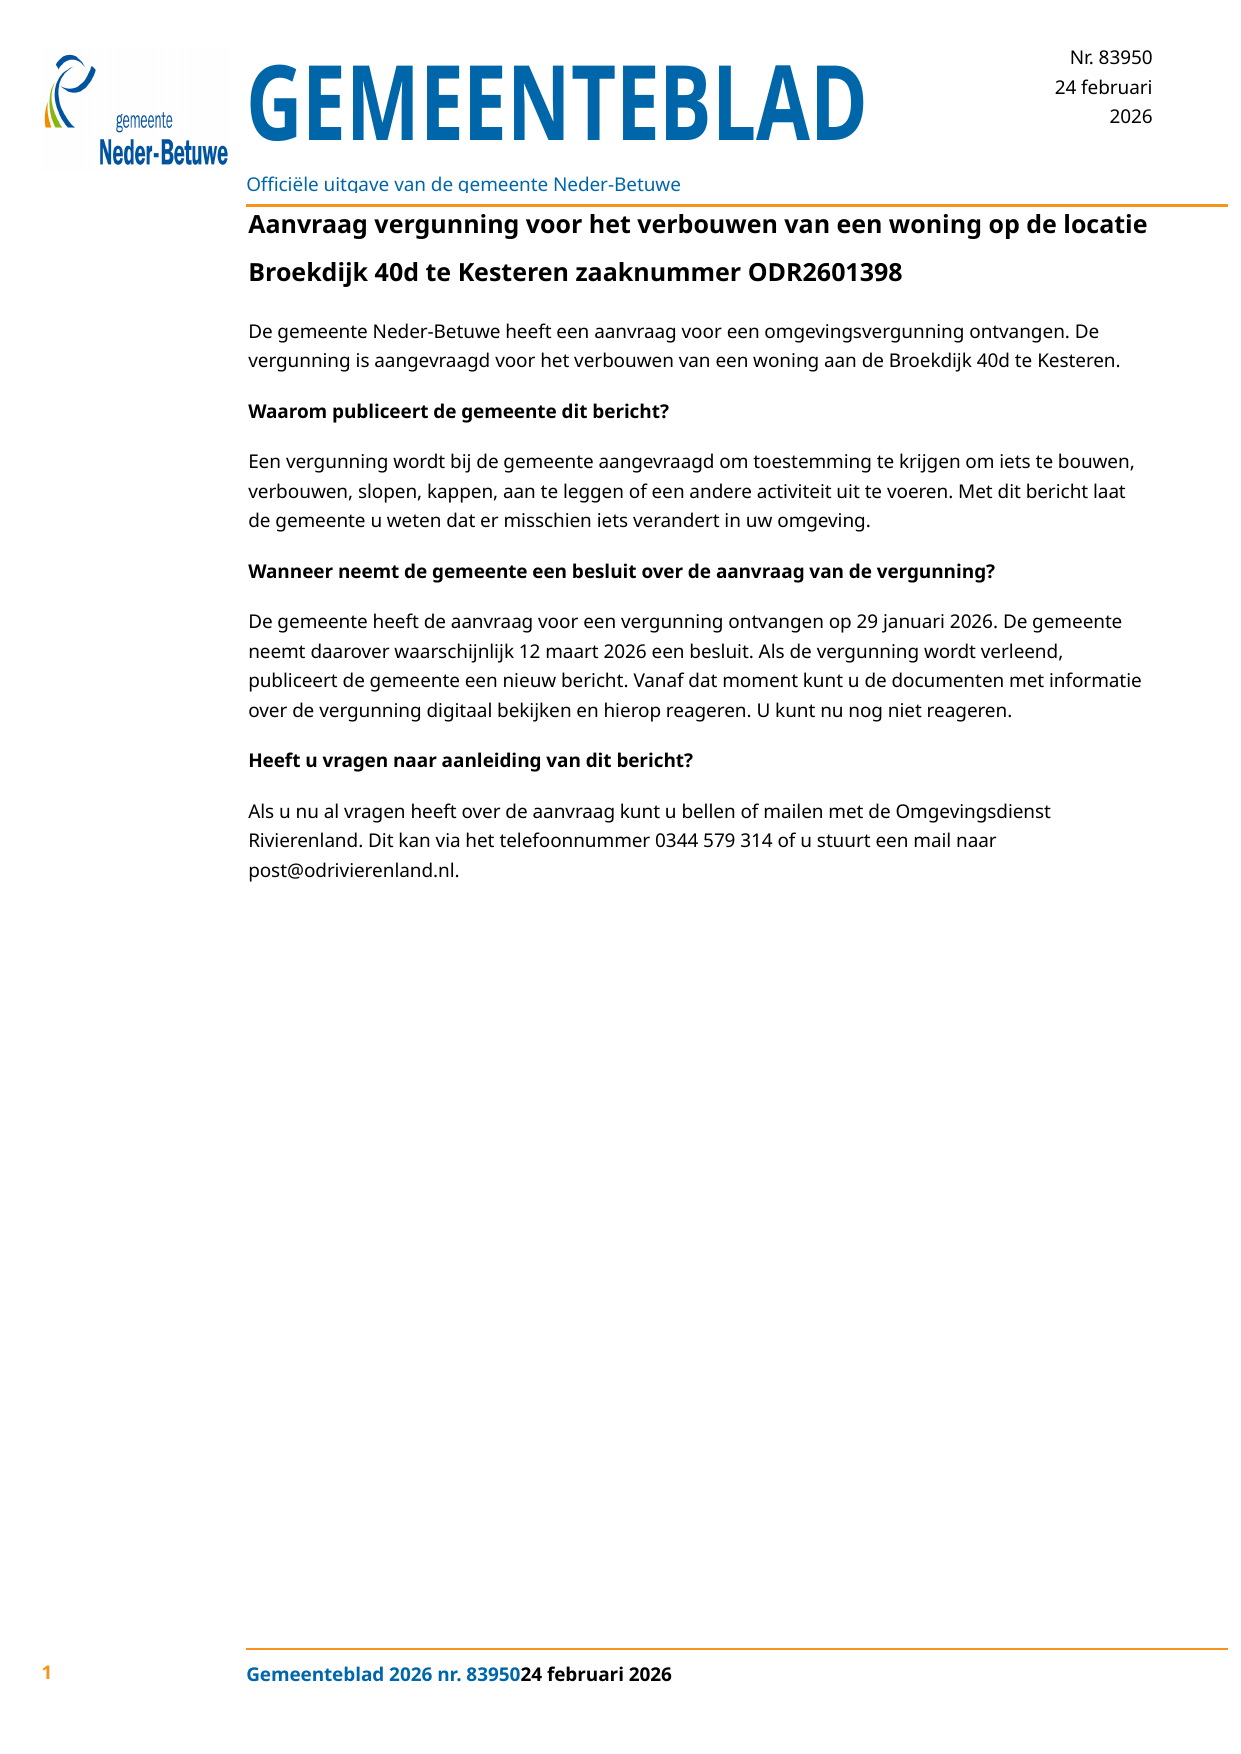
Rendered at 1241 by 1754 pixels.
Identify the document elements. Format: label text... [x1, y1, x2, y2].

text Wanneer neemt de gemeente een besluit over de aanvraag van de vergunning? [248, 558, 1152, 584]
text De gemeente Neder-Betuwe heeft een aanvraag voor een omgevingsvergunning ontvangen. De vergunning is aangevraagd voor het verbouwen van een woning aan de Broekdijk 40d te Kesteren. [248, 318, 1152, 373]
text De gemeente heeft de aanvraag voor een vergunning ontvangen op 29 januari 2026. De gemeente neemt daarover waarschijnlijk 12 maart 2026 een besluit. Als de vergunning wordt verleend, publiceert de gemeente een nieuw bericht. Vanaf dat moment kunt u de documenten met informatie over de vergunning digitaal bekijken en hierop reageren. U kunt nu nog niet reageren. [248, 608, 1152, 723]
text Als u nu al vragen heeft over de aanvraag kunt u bellen of mailen met de Omgevingsdienst Rivierenland. Dit kan via het telefoonnummer 0344 579 314 of u stuurt een mail naar post@odrivierenland.nl. [248, 798, 1152, 883]
text Heeft u vragen naar aanleiding van dit bericht? [248, 747, 1152, 773]
text Aanvraag vergunning voor het verbouwen van een woning op de locatie Broekdijk 40d te Kesteren zaaknummer ODR2601398 [248, 207, 1152, 288]
text Waarom publiceert de gemeente dit bericht? [248, 398, 1152, 424]
picture [41, 47, 231, 172]
text Een vergunning wordt bij de gemeente aangevraagd om toestemming te krijgen om iets te bouwen, verbouwen, slopen, kappen, aan te leggen of een andere activiteit uit te voeren. Met dit bericht laat de gemeente u weten dat er misschien iets verandert in uw omgeving. [248, 448, 1152, 533]
